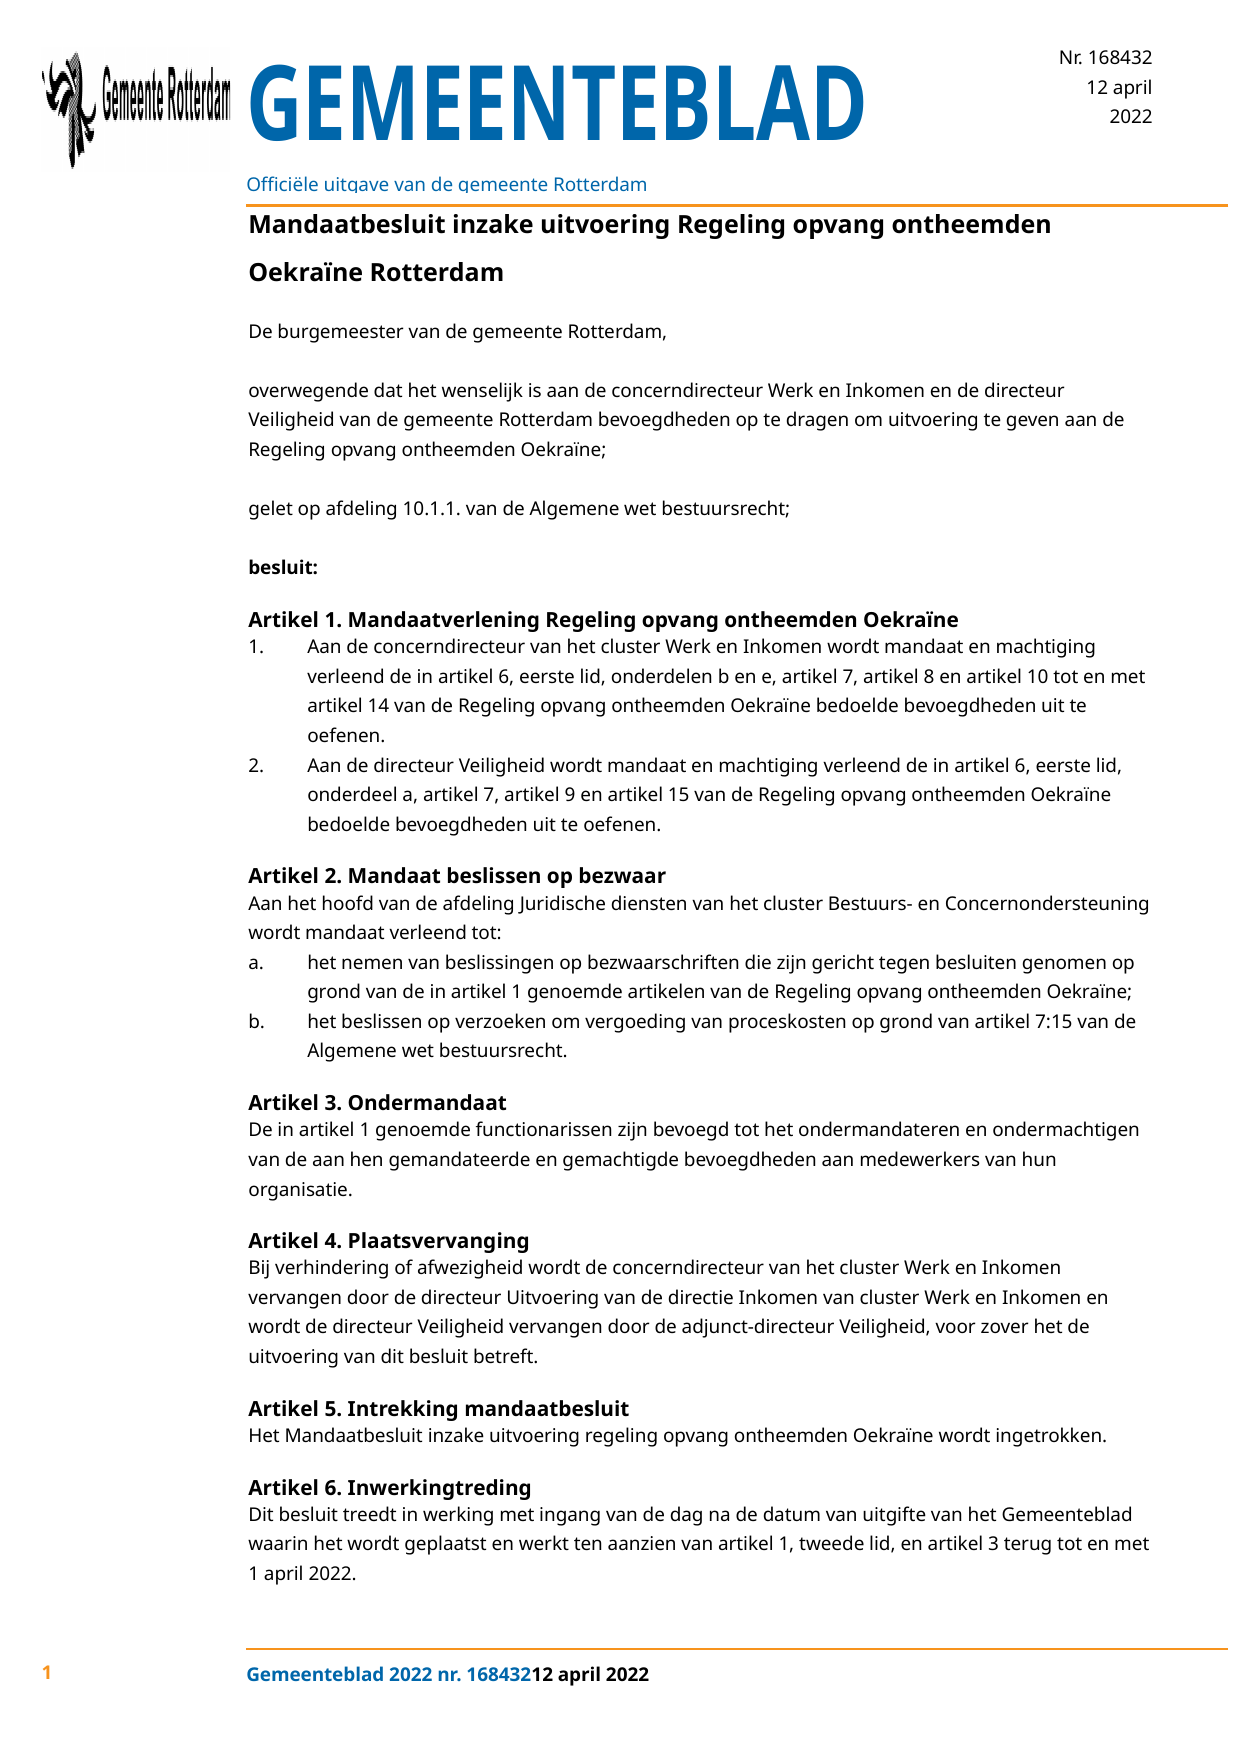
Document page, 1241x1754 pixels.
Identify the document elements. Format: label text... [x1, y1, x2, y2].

text Het Mandaatbesluit inzake uitvoering regeling opvang ontheemden Oekraïne wordt ingetrokken. [248, 1422, 1152, 1448]
text Dit besluit treedt in werking met ingang van de dag na de datum van uitgifte van het Gemeenteblad waarin het wordt geplaatst en werkt ten aanzien van artikel 1, tweede lid, en artikel 3 terug tot en met 1 april 2022. [248, 1501, 1152, 1586]
text Artikel 6. Inwerkingtreding [248, 1473, 1152, 1501]
text overwegende dat het wenselijk is aan de concerndirecteur Werk en Inkomen en de directeur Veiligheid van de gemeente Rotterdam bevoegdheden op te dragen om uitvoering te geven aan de Regeling opvang ontheemden Oekraïne; [248, 377, 1152, 462]
text Artikel 1. Mandaatverlening Regeling opvang ontheemden Oekraïne [248, 605, 1152, 633]
picture [41, 47, 231, 172]
text Mandaatbesluit inzake uitvoering Regeling opvang ontheemden Oekraïne Rotterdam [248, 207, 1152, 288]
text besluit: [248, 554, 1152, 580]
list het beslissen op verzoeken om vergoeding van proceskosten op grond van artikel 7:15 van de Algemene wet bestuursrecht. [248, 1008, 1152, 1063]
text De burgemeester van de gemeente Rotterdam, [248, 318, 1152, 344]
text Bij verhindering of afwezigheid wordt de concerndirecteur van het cluster Werk en Inkomen vervangen door de directeur Uitvoering van de directie Inkomen van cluster Werk en Inkomen en wordt de directeur Veiligheid vervangen door de adjunct-directeur Veiligheid, voor zover het de uitvoering van dit besluit betreft. [248, 1254, 1152, 1369]
text Artikel 3. Ondermandaat [248, 1088, 1152, 1117]
text Aan het hoofd van de afdeling Juridische diensten van het cluster Bestuurs- en Concernondersteuning wordt mandaat verleend tot: [248, 890, 1152, 945]
list het nemen van beslissingen op bezwaarschriften die zijn gericht tegen besluiten genomen op grond van de in artikel 1 genoemde artikelen van de Regeling opvang ontheemden Oekraïne; [248, 949, 1152, 1004]
list Aan de directeur Veiligheid wordt mandaat en machtiging verleend de in artikel 6, eerste lid, onderdeel a, artikel 7, artikel 9 en artikel 15 van de Regeling opvang ontheemden Oekraïne bedoelde bevoegdheden uit te oefenen. [248, 752, 1152, 837]
text gelet op afdeling 10.1.1. van de Algemene wet bestuursrecht; [248, 495, 1152, 521]
text Artikel 5. Intrekking mandaatbesluit [248, 1394, 1152, 1422]
list Aan de concerndirecteur van het cluster Werk en Inkomen wordt mandaat en machtiging verleend de in artikel 6, eerste lid, onderdelen b en e, artikel 7, artikel 8 en artikel 10 tot en met artikel 14 van de Regeling opvang ontheemden Oekraïne bedoelde bevoegdheden uit te oefenen. [248, 633, 1152, 748]
text De in artikel 1 genoemde functionarissen zijn bevoegd tot het ondermandateren en ondermachtigen van de aan hen gemandateerde en gemachtigde bevoegdheden aan medewerkers van hun organisatie. [248, 1117, 1152, 1201]
text Artikel 2. Mandaat beslissen op bezwaar [248, 861, 1152, 890]
text Artikel 4. Plaatsvervanging [248, 1226, 1152, 1254]
